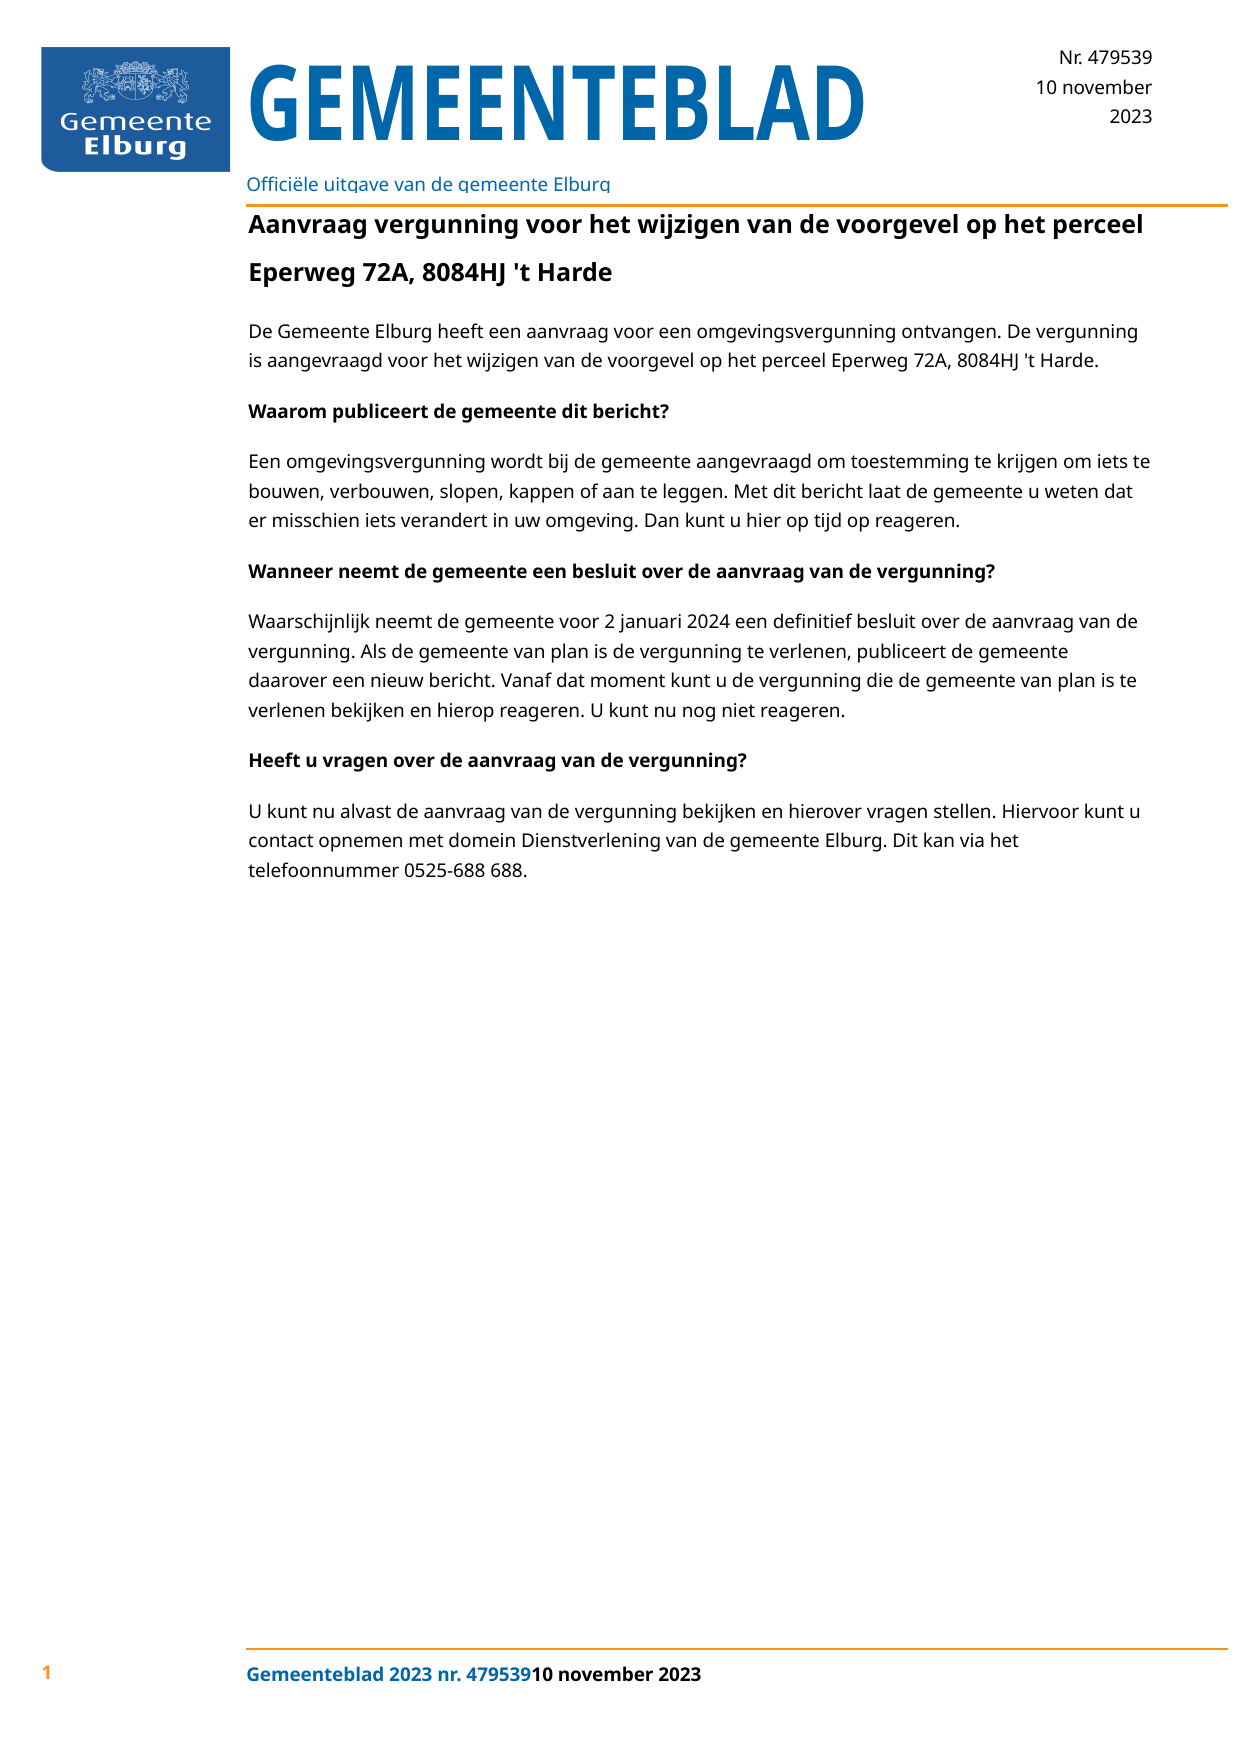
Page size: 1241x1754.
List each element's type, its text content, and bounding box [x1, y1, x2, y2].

text Heeft u vragen over de aanvraag van de vergunning? [248, 747, 1152, 773]
text Waarom publiceert de gemeente dit bericht? [248, 398, 1152, 424]
text Waarschijnlijk neemt de gemeente voor 2 januari 2024 een definitief besluit over de aanvraag van de vergunning. Als de gemeente van plan is de vergunning te verlenen, publiceert de gemeente daarover een nieuw bericht. Vanaf dat moment kunt u de vergunning die de gemeente van plan is te verlenen bekijken en hierop reageren. U kunt nu nog niet reageren. [248, 608, 1152, 723]
picture [41, 47, 231, 172]
text Aanvraag vergunning voor het wijzigen van de voorgevel op het perceel Eperweg 72A, 8084HJ 't Harde [248, 207, 1152, 288]
text Een omgevingsvergunning wordt bij de gemeente aangevraagd om toestemming te krijgen om iets te bouwen, verbouwen, slopen, kappen of aan te leggen. Met dit bericht laat de gemeente u weten dat er misschien iets verandert in uw omgeving. Dan kunt u hier op tijd op reageren. [248, 448, 1152, 533]
text De Gemeente Elburg heeft een aanvraag voor een omgevingsvergunning ontvangen. De vergunning is aangevraagd voor het wijzigen van de voorgevel op het perceel Eperweg 72A, 8084HJ 't Harde. [248, 318, 1152, 373]
text Wanneer neemt de gemeente een besluit over de aanvraag van de vergunning? [248, 558, 1152, 584]
text U kunt nu alvast de aanvraag van de vergunning bekijken en hierover vragen stellen. Hiervoor kunt u contact opnemen met domein Dienstverlening van de gemeente Elburg. Dit kan via het telefoonnummer 0525-688 688. [248, 798, 1152, 883]
